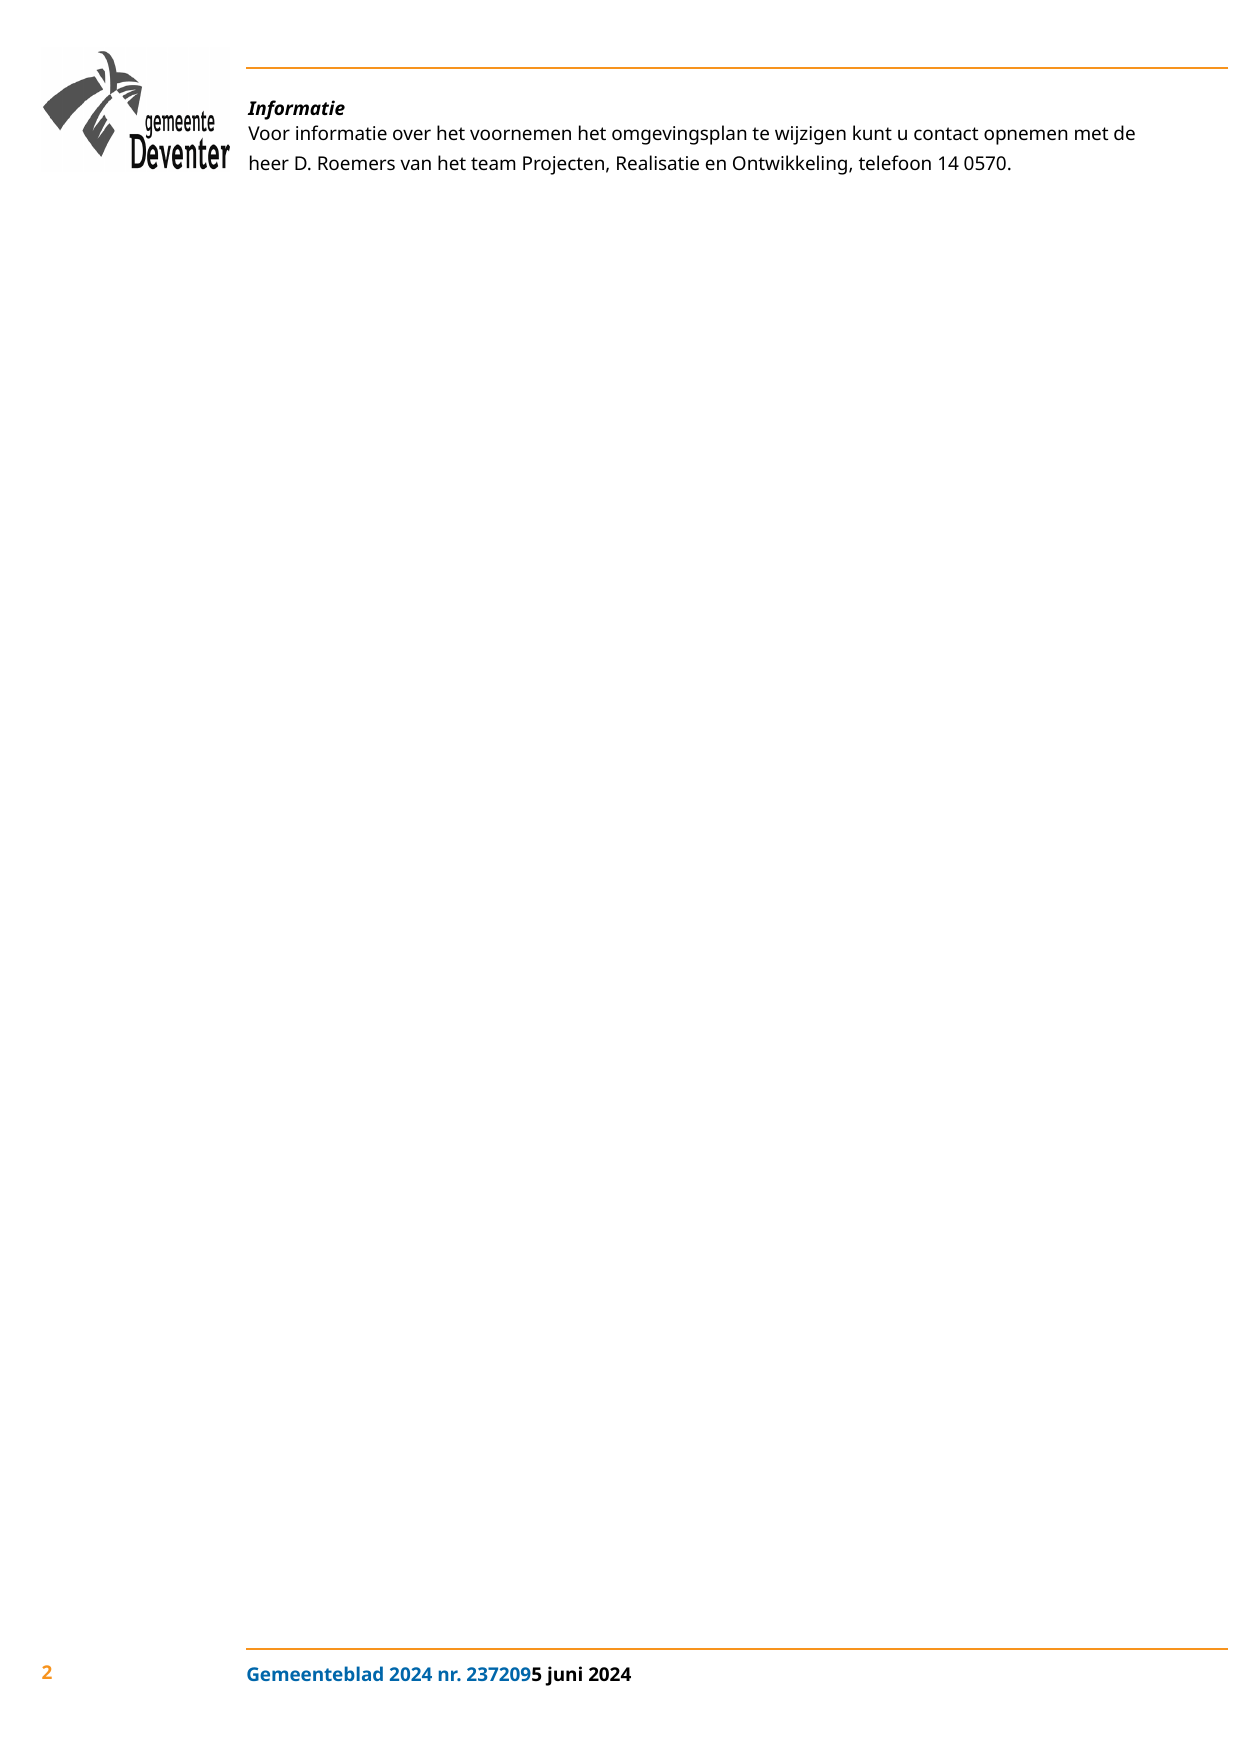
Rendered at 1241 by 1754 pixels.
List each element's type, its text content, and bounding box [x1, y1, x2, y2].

text Informatie [248, 95, 1152, 121]
picture [41, 47, 231, 172]
text Voor informatie over het voornemen het omgevingsplan te wijzigen kunt u contact opnemen met de heer D. Roemers van het team Projecten, Realisatie en Ontwikkeling, telefoon 14 0570. [248, 121, 1152, 176]
